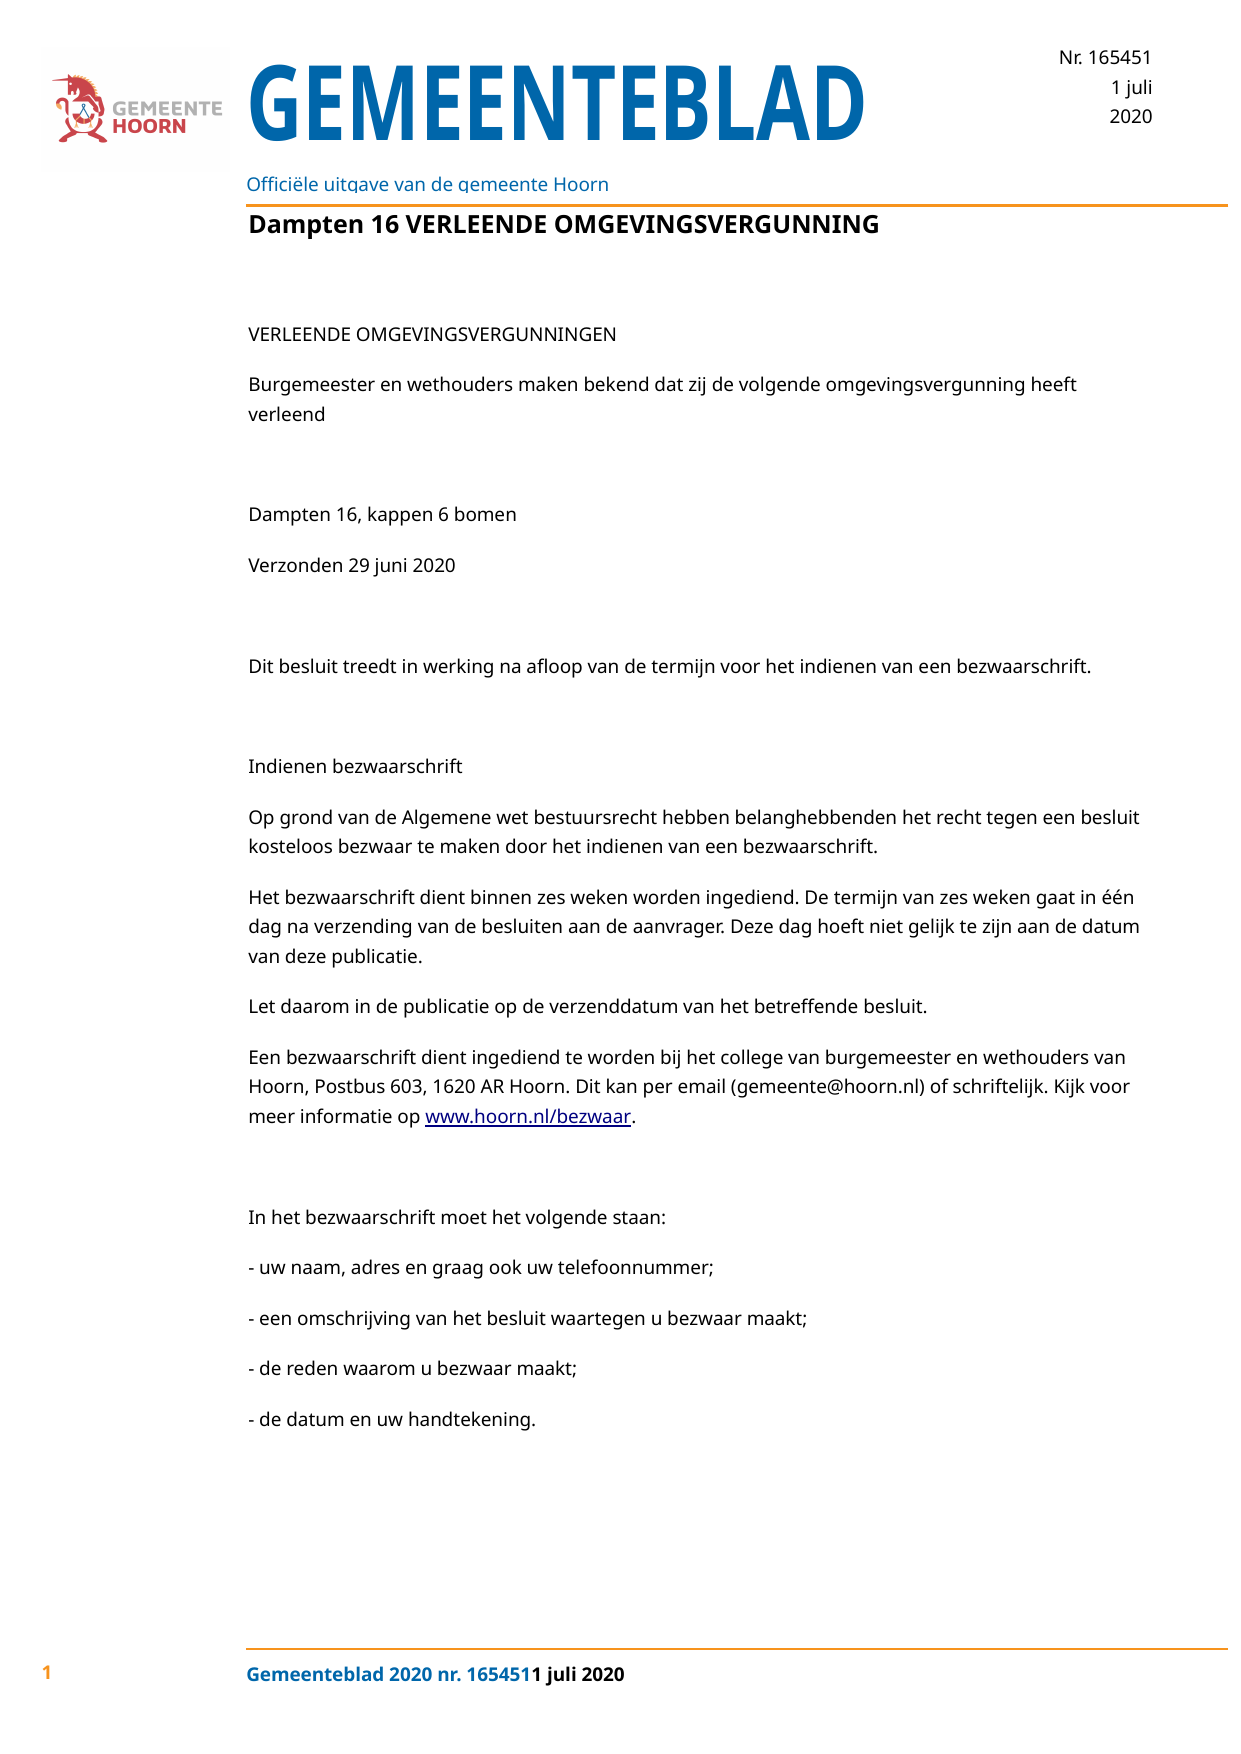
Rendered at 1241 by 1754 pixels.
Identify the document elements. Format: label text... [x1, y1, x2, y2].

text - de reden waarom u bezwaar maakt; [248, 1355, 1152, 1381]
text In het bezwaarschrift moet het volgende staan: [248, 1204, 1152, 1230]
picture [41, 47, 231, 172]
text - de datum en uw handtekening. [248, 1406, 1152, 1431]
text Op grond van de Algemene wet bestuursrecht hebben belanghebbenden het recht tegen een besluit kosteloos bezwaar te maken door het indienen van een bezwaarschrift. [248, 804, 1152, 859]
text Dampten 16 VERLEENDE OMGEVINGSVERGUNNING [248, 207, 1152, 241]
text Een bezwaarschrift dient ingediend te worden bij het college van burgemeester en wethouders van Hoorn, Postbus 603, 1620 AR Hoorn. Dit kan per email (gemeente@hoorn.nl) of schriftelijk. Kijk voor meer informatie op www.hoorn.nl/bezwaar. [248, 1044, 1152, 1129]
text - een omschrijving van het besluit waartegen u bezwaar maakt; [248, 1305, 1152, 1331]
text - uw naam, adres en graag ook uw telefoonnummer; [248, 1254, 1152, 1280]
text Indienen bezwaarschrift [248, 754, 1152, 779]
text Burgemeester en wethouders maken bekend dat zij de volgende omgevingsvergunning heeft verleend [248, 371, 1152, 426]
text Let daarom in de publicatie op de verzenddatum van het betreffende besluit. [248, 994, 1152, 1019]
text Verzonden 29 juni 2020 [248, 552, 1152, 578]
text Dampten 16, kappen 6 bomen [248, 502, 1152, 527]
text Het bezwaarschrift dient binnen zes weken worden ingediend. De termijn van zes weken gaat in één dag na verzending van de besluiten aan de aanvrager. Deze dag hoeft niet gelijk te zijn aan de datum van deze publicatie. [248, 884, 1152, 969]
text VERLEENDE OMGEVINGSVERGUNNINGEN [248, 321, 1152, 346]
text Dit besluit treedt in werking na afloop van de termijn voor het indienen van een bezwaarschrift. [248, 653, 1152, 678]
